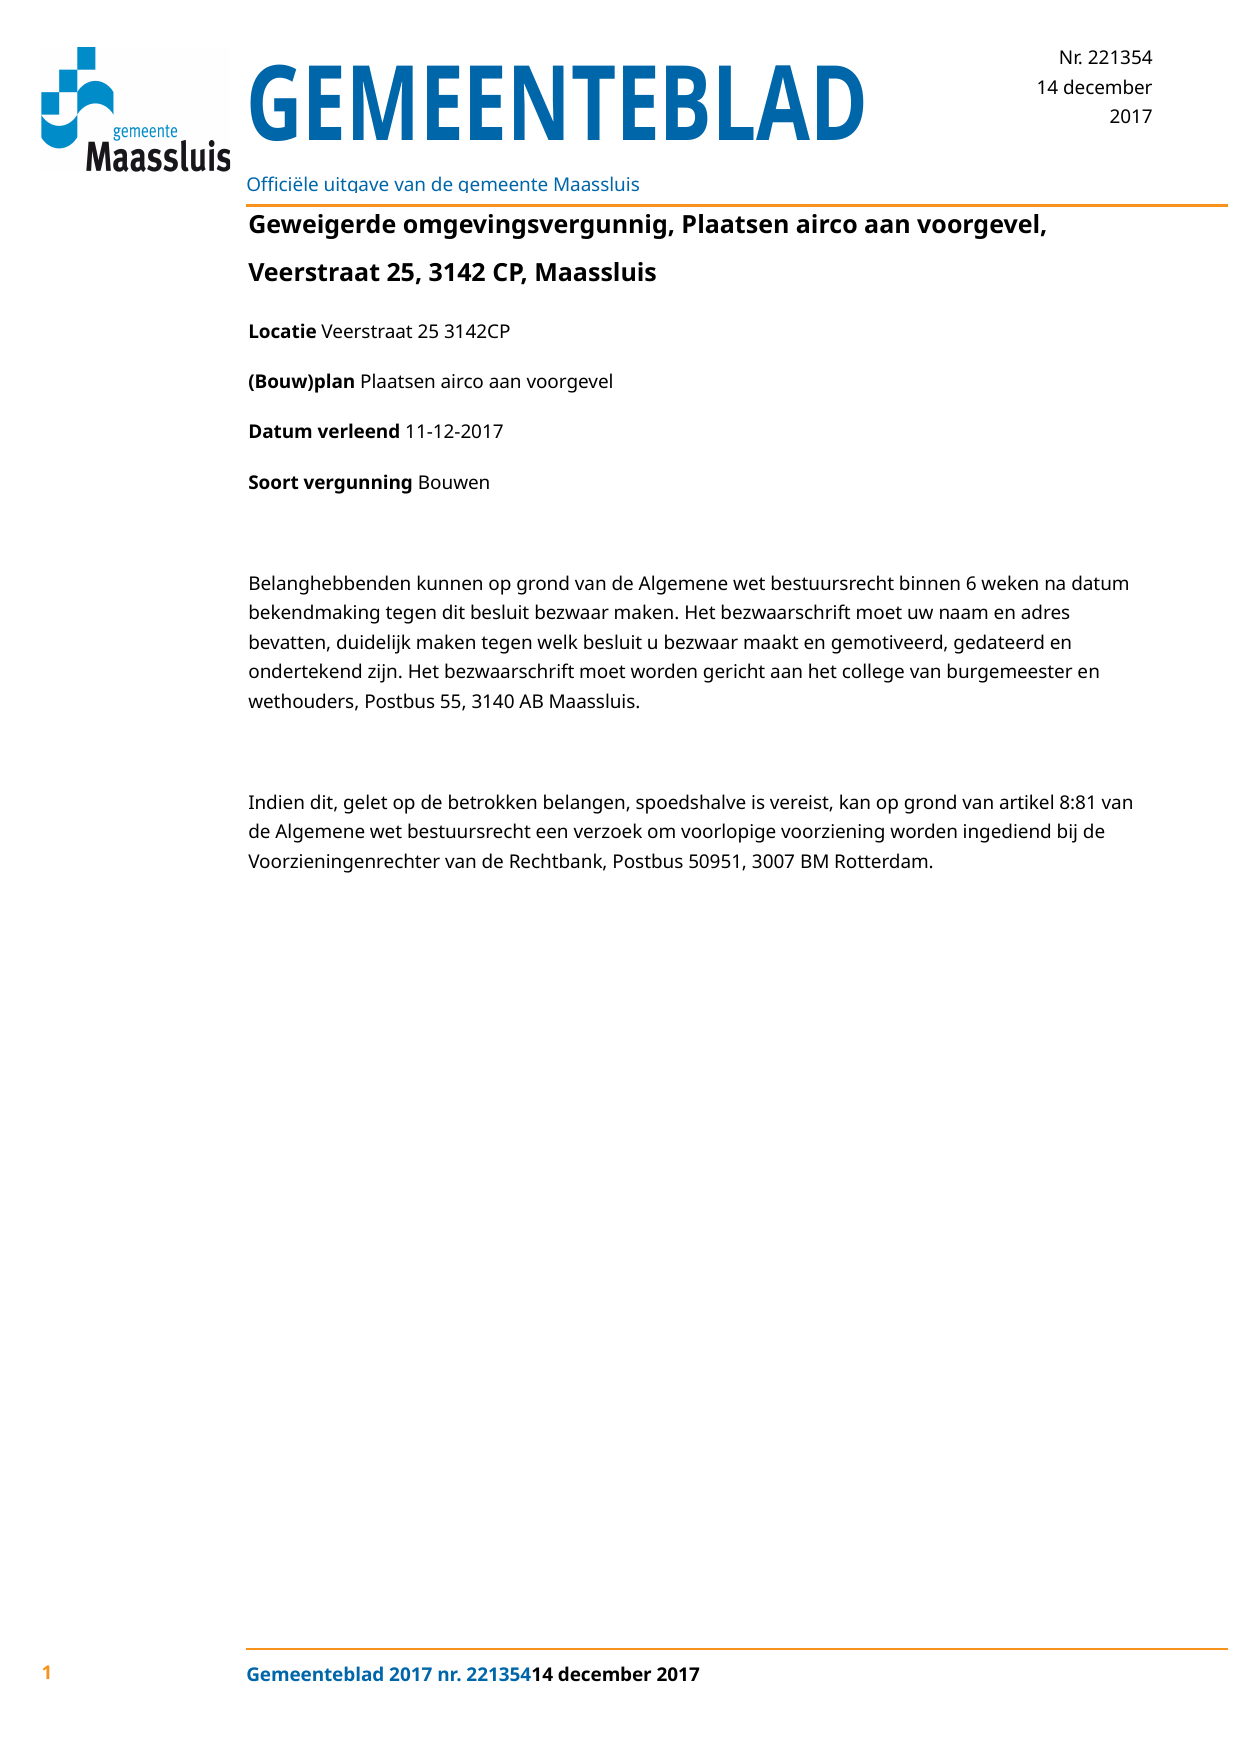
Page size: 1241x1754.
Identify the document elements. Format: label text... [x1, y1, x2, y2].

picture [41, 47, 231, 172]
picture [41, 47, 77, 92]
text (Bouw)plan Plaatsen airco aan voorgevel [248, 368, 1152, 394]
text Belanghebbenden kunnen op grond van de Algemene wet bestuursrecht binnen 6 weken na datum bekendmaking tegen dit besluit bezwaar maken. Het bezwaarschrift moet uw naam en adres bevatten, duidelijk maken tegen welk besluit u bezwaar maakt en gemotiveerd, gedateerd en ondertekend zijn. Het bezwaarschrift moet worden gericht aan het college van burgemeester en wethouders, Postbus 55, 3140 AB Maassluis. [248, 570, 1152, 714]
text Datum verleend 11-12-2017 [248, 419, 1152, 444]
text Soort vergunning Bouwen [248, 469, 1152, 495]
text Geweigerde omgevingsvergunnig, Plaatsen airco aan voorgevel, Veerstraat 25, 3142 CP, Maassluis [248, 207, 1152, 288]
text Indien dit, gelet op de betrokken belangen, spoedshalve is vereist, kan op grond van artikel 8:81 van de Algemene wet bestuursrecht een verzoek om voorlopige voorziening worden ingediend bij de Voorzieningenrechter van de Rechtbank, Postbus 50951, 3007 BM Rotterdam. [248, 789, 1152, 874]
text Locatie Veerstraat 25 3142CP [248, 318, 1152, 344]
